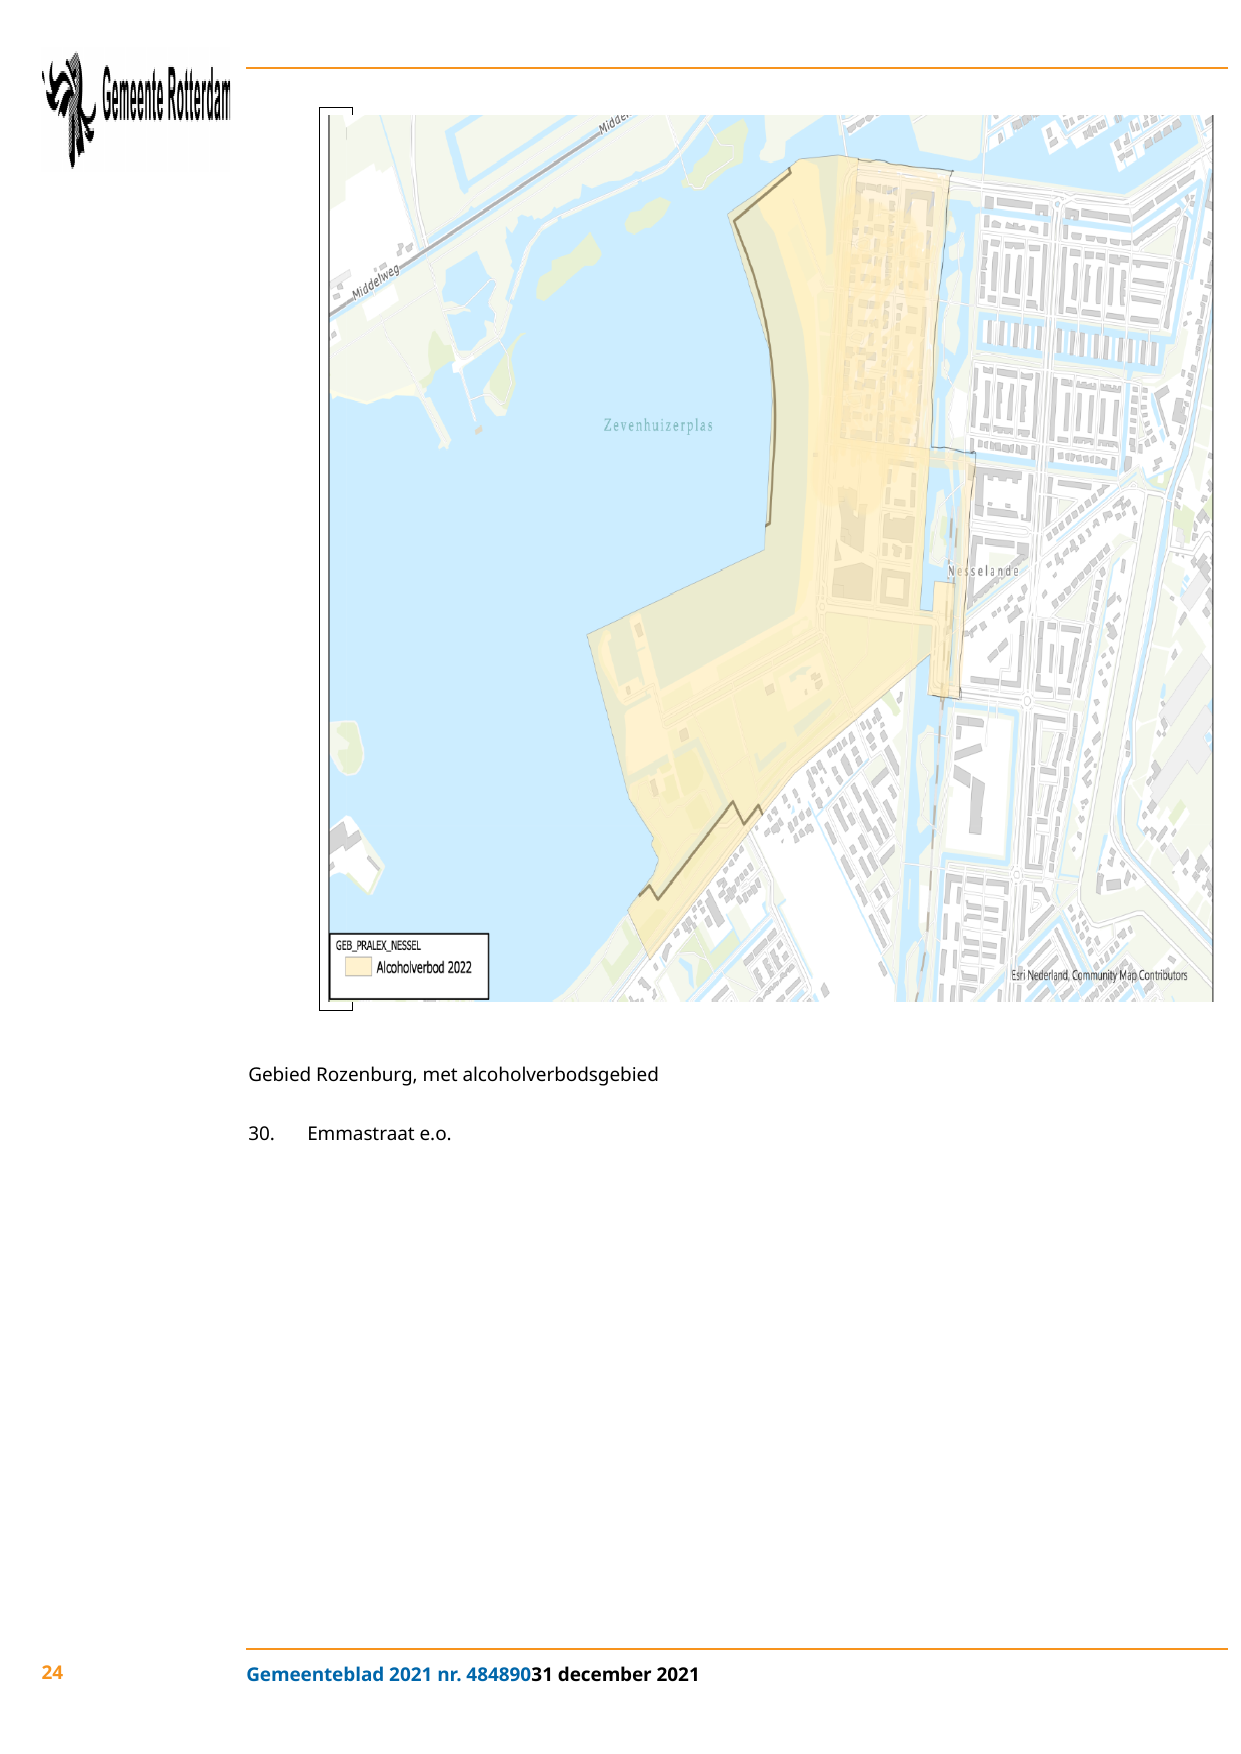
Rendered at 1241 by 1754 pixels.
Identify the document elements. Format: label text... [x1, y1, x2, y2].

picture [41, 47, 231, 172]
text Gebied Rozenburg, met alcoholverbodsgebied [248, 1061, 1152, 1087]
list Emmastraat e.o. [248, 1121, 1152, 1146]
picture [327, 115, 1214, 1002]
